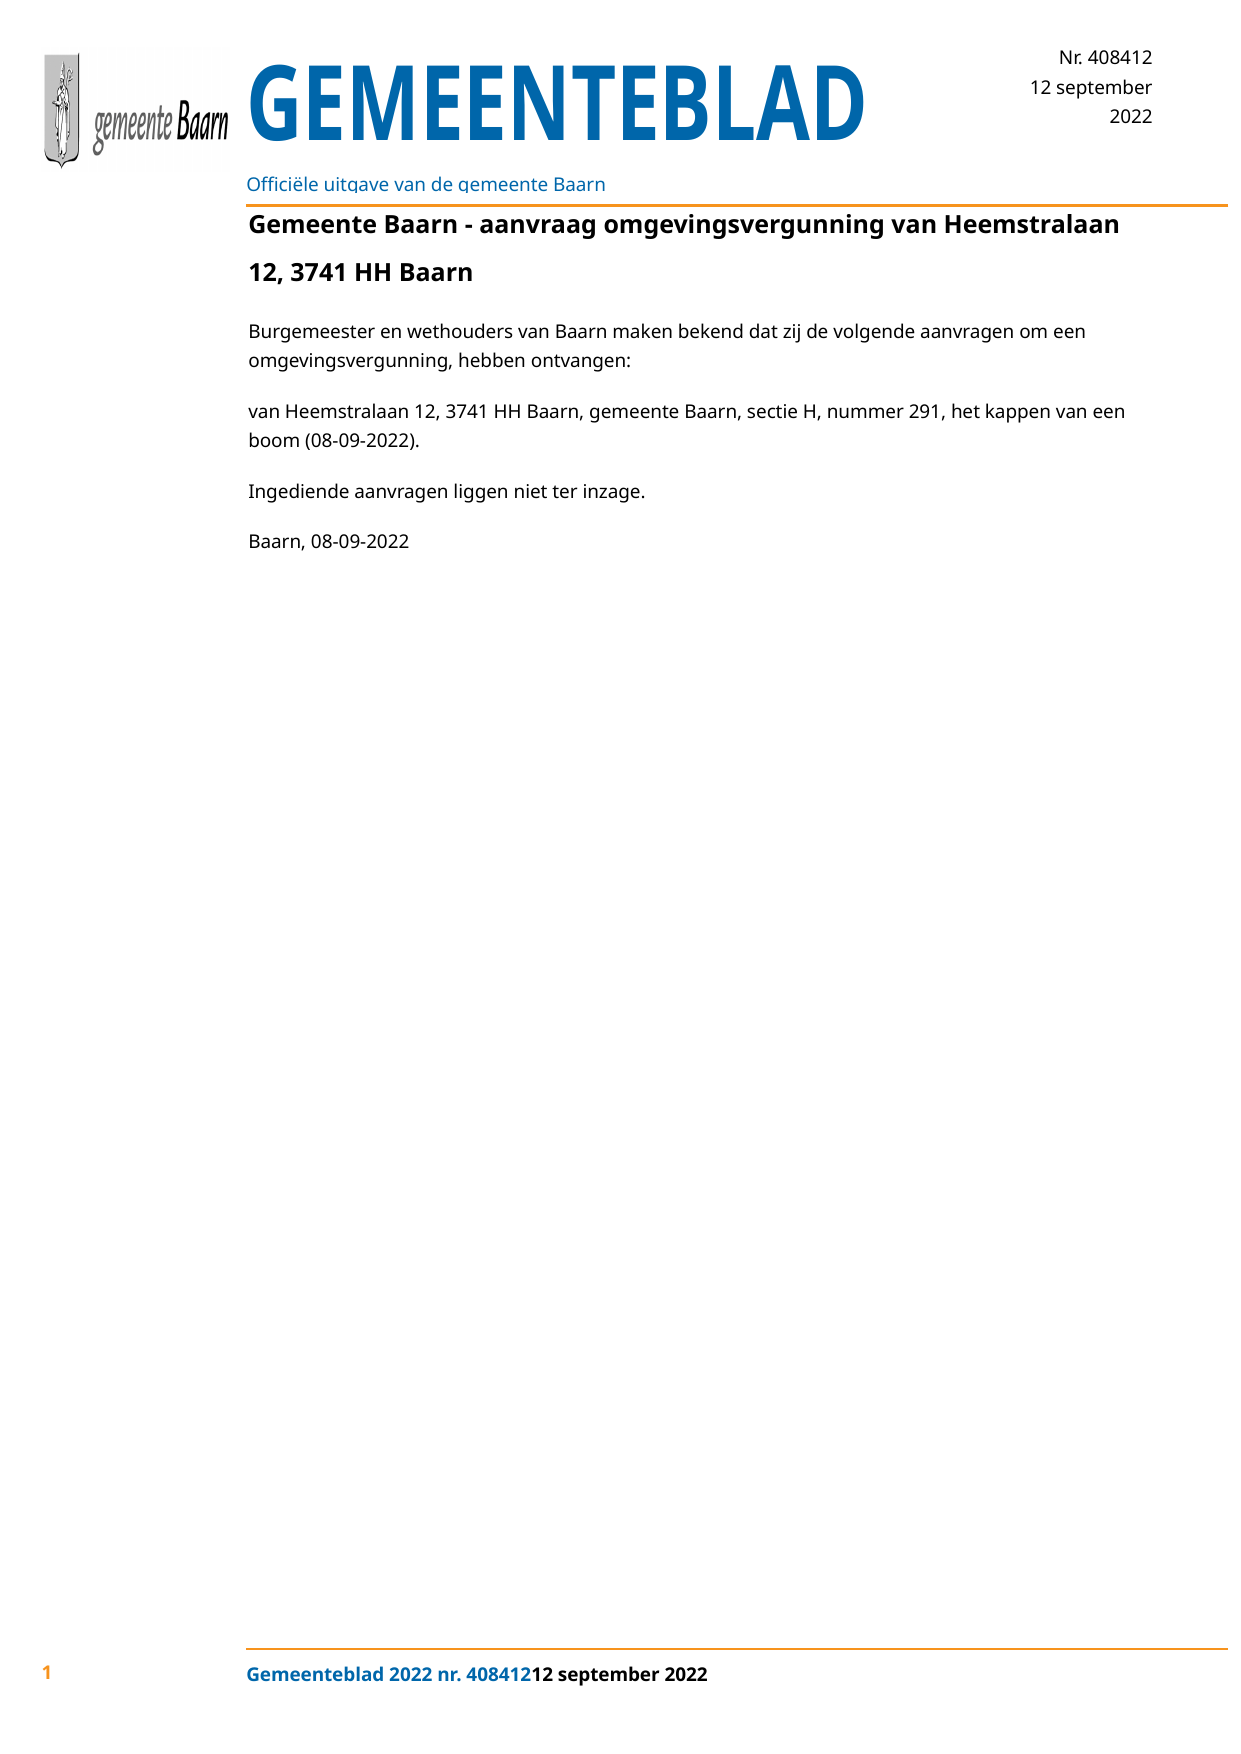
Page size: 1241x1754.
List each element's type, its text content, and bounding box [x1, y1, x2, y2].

text van Heemstralaan 12, 3741 HH Baarn, gemeente Baarn, sectie H, nummer 291, het kappen van een boom (08-09-2022). [248, 398, 1152, 453]
text Gemeente Baarn - aanvraag omgevingsvergunning van Heemstralaan 12, 3741 HH Baarn [248, 207, 1152, 288]
text Baarn, 08-09-2022 [248, 528, 1152, 554]
picture [41, 47, 231, 172]
text Burgemeester en wethouders van Baarn maken bekend dat zij de volgende aanvragen om een omgevingsvergunning, hebben ontvangen: [248, 318, 1152, 373]
text Ingediende aanvragen liggen niet ter inzage. [248, 478, 1152, 504]
